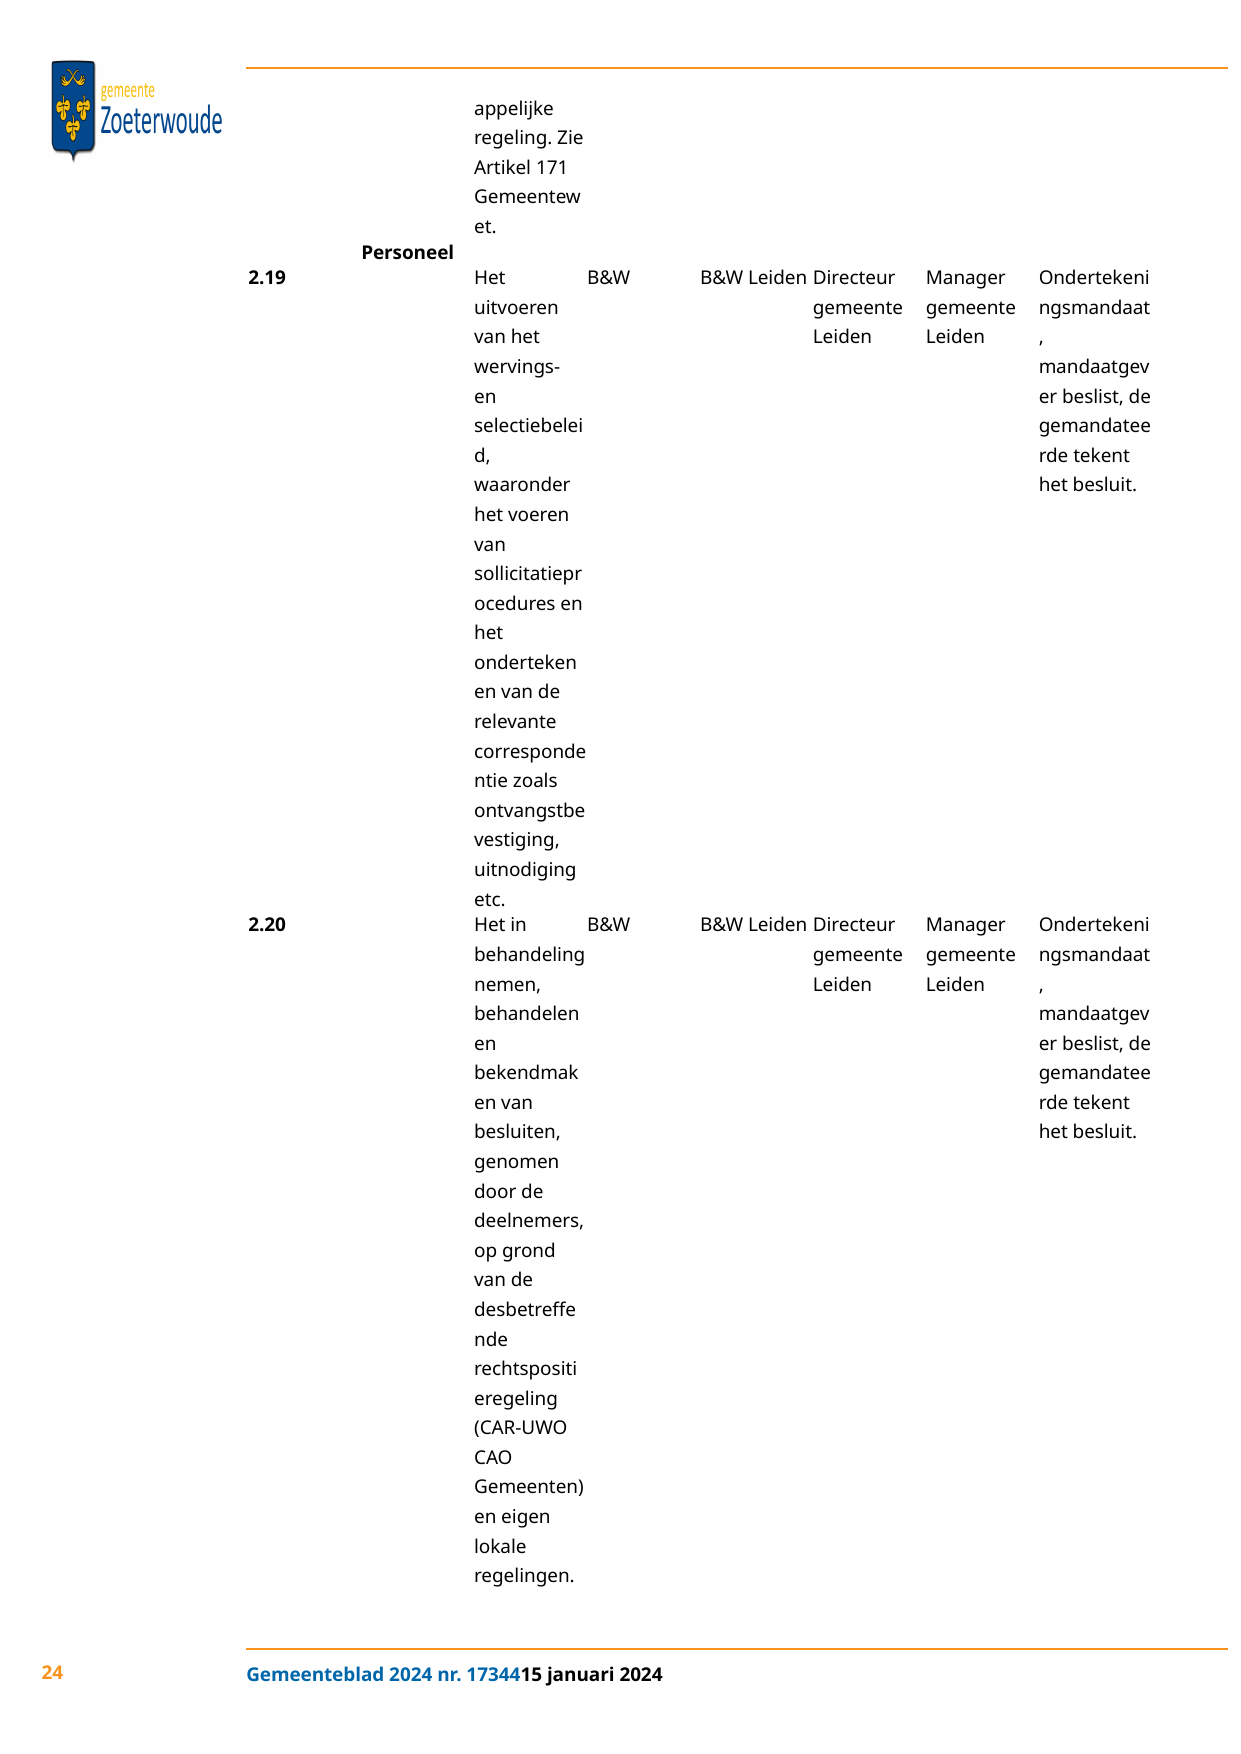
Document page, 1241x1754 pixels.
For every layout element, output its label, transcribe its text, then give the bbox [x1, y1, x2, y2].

table_cell Directeur gemeente Leiden [813, 912, 926, 1588]
table_cell Ondertekeningsmandaat, mandaatgever beslist, de gemandateerde tekent het besluit. [1039, 912, 1152, 1588]
table_cell appelijke regeling. Zie Artikel 171 Gemeentewet. [474, 95, 587, 239]
table_cell [361, 912, 474, 1588]
table_cell B&W [587, 265, 700, 912]
table_cell [361, 95, 474, 239]
table_cell [474, 239, 587, 264]
table_cell Het in behandeling nemen, behandelen en bekendmaken van besluiten, genomen door de deelnemers, op grond van de desbetreffende rechtspositieregeling (CAR-UWO CAO Gemeenten) en eigen lokale regelingen. [474, 912, 587, 1588]
table_cell [700, 239, 813, 264]
table_cell B&W Leiden [700, 265, 813, 912]
table_cell Directeur gemeente Leiden [813, 265, 926, 912]
table_cell B&W [587, 912, 700, 1588]
table_cell [926, 95, 1038, 239]
picture [41, 47, 231, 172]
table_cell Manager gemeente Leiden [926, 265, 1038, 912]
table_cell 2.20 [248, 912, 361, 1588]
table_cell Het uitvoeren van het wervings- en selectiebeleid, waaronder het voeren van sollicitatieprocedures en het ondertekenen van de relevante correspondentie zoals ontvangstbevestiging, uitnodiging etc. [474, 265, 587, 912]
table_cell Manager gemeente Leiden [926, 912, 1038, 1588]
table_cell [926, 239, 1038, 264]
table_cell [813, 95, 926, 239]
table_cell [248, 239, 361, 264]
table_cell [700, 95, 813, 239]
table_cell [1039, 239, 1152, 264]
table_cell [813, 239, 926, 264]
table_cell 2.19 [248, 265, 361, 912]
table_cell [587, 95, 700, 239]
table_cell B&W Leiden [700, 912, 813, 1588]
table_cell [587, 239, 700, 264]
table_cell [1039, 95, 1152, 239]
table_cell Personeel [361, 239, 474, 264]
table_cell [248, 95, 361, 239]
table_cell [361, 265, 474, 912]
table_cell Ondertekeningsmandaat, mandaatgever beslist, de gemandateerde tekent het besluit. [1039, 265, 1152, 912]
